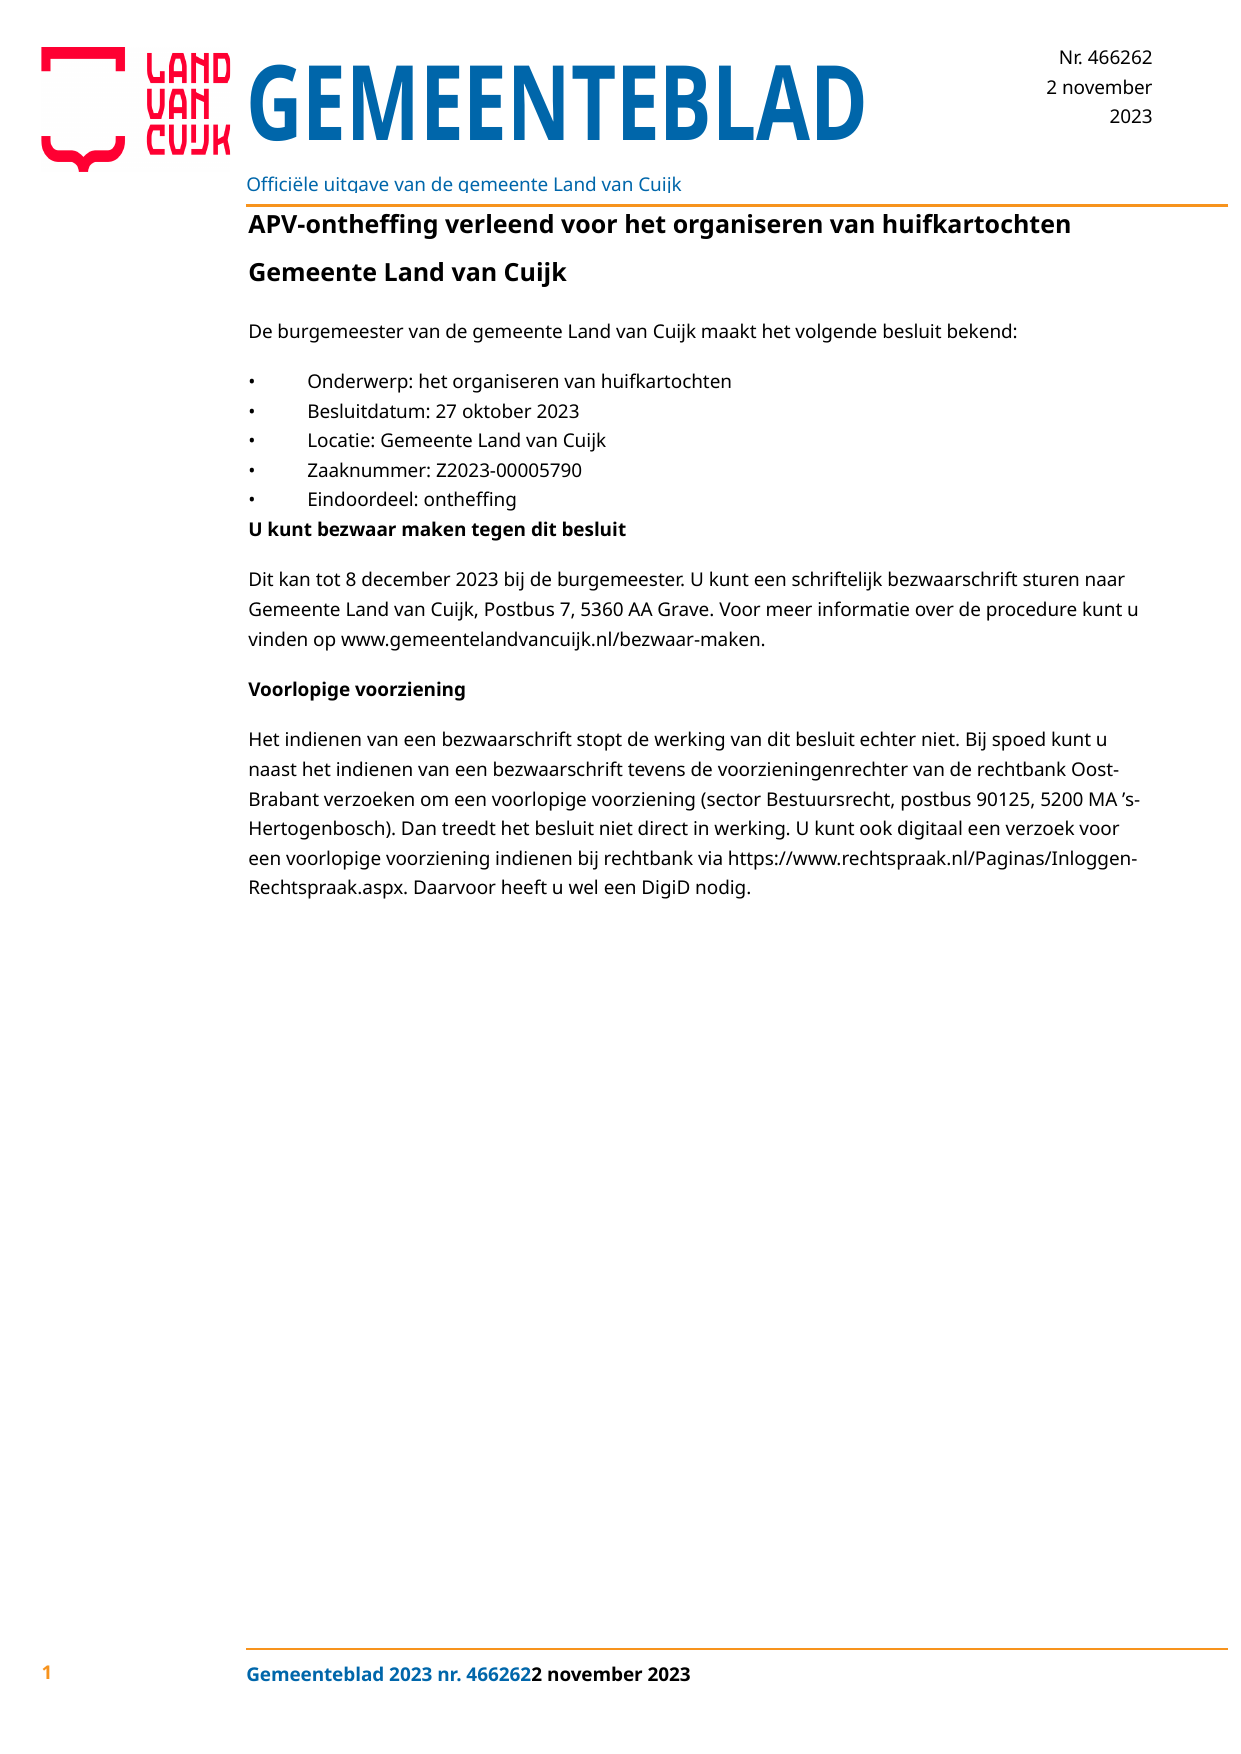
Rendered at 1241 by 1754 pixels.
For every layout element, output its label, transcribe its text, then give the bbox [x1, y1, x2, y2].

picture [41, 47, 231, 172]
list Zaaknummer: Z2023-00005790 [248, 457, 1152, 483]
list Onderwerp: het organiseren van huifkartochten [248, 368, 1152, 394]
text APV-ontheffing verleend voor het organiseren van huifkartochten Gemeente Land van Cuijk [248, 207, 1152, 288]
text Dit kan tot 8 december 2023 bij de burgemeester. U kunt een schriftelijk bezwaarschrift sturen naar Gemeente Land van Cuijk, Postbus 7, 5360 AA Grave. Voor meer informatie over de procedure kunt u vinden op www.gemeentelandvancuijk.nl/bezwaar-maken. [248, 567, 1152, 652]
text U kunt bezwaar maken tegen dit besluit [248, 516, 1152, 542]
text Voorlopige voorziening [248, 676, 1152, 702]
list Besluitdatum: 27 oktober 2023 [248, 398, 1152, 424]
text Het indienen van een bezwaarschrift stopt de werking van dit besluit echter niet. Bij spoed kunt u naast het indienen van een bezwaarschrift tevens de voorzieningenrechter van de rechtbank Oost-Brabant verzoeken om een voorlopige voorziening (sector Bestuursrecht, postbus 90125, 5200 MA ’s-Hertogenbosch). Dan treedt het besluit niet direct in werking. U kunt ook digitaal een verzoek voor een voorlopige voorziening indienen bij rechtbank via https://www.rechtspraak.nl/Paginas/Inloggen-Rechtspraak.aspx. Daarvoor heeft u wel een DigiD nodig. [248, 727, 1152, 900]
list Locatie: Gemeente Land van Cuijk [248, 427, 1152, 453]
text De burgemeester van de gemeente Land van Cuijk maakt het volgende besluit bekend: [248, 318, 1152, 344]
list Eindoordeel: ontheffing [248, 487, 1152, 512]
